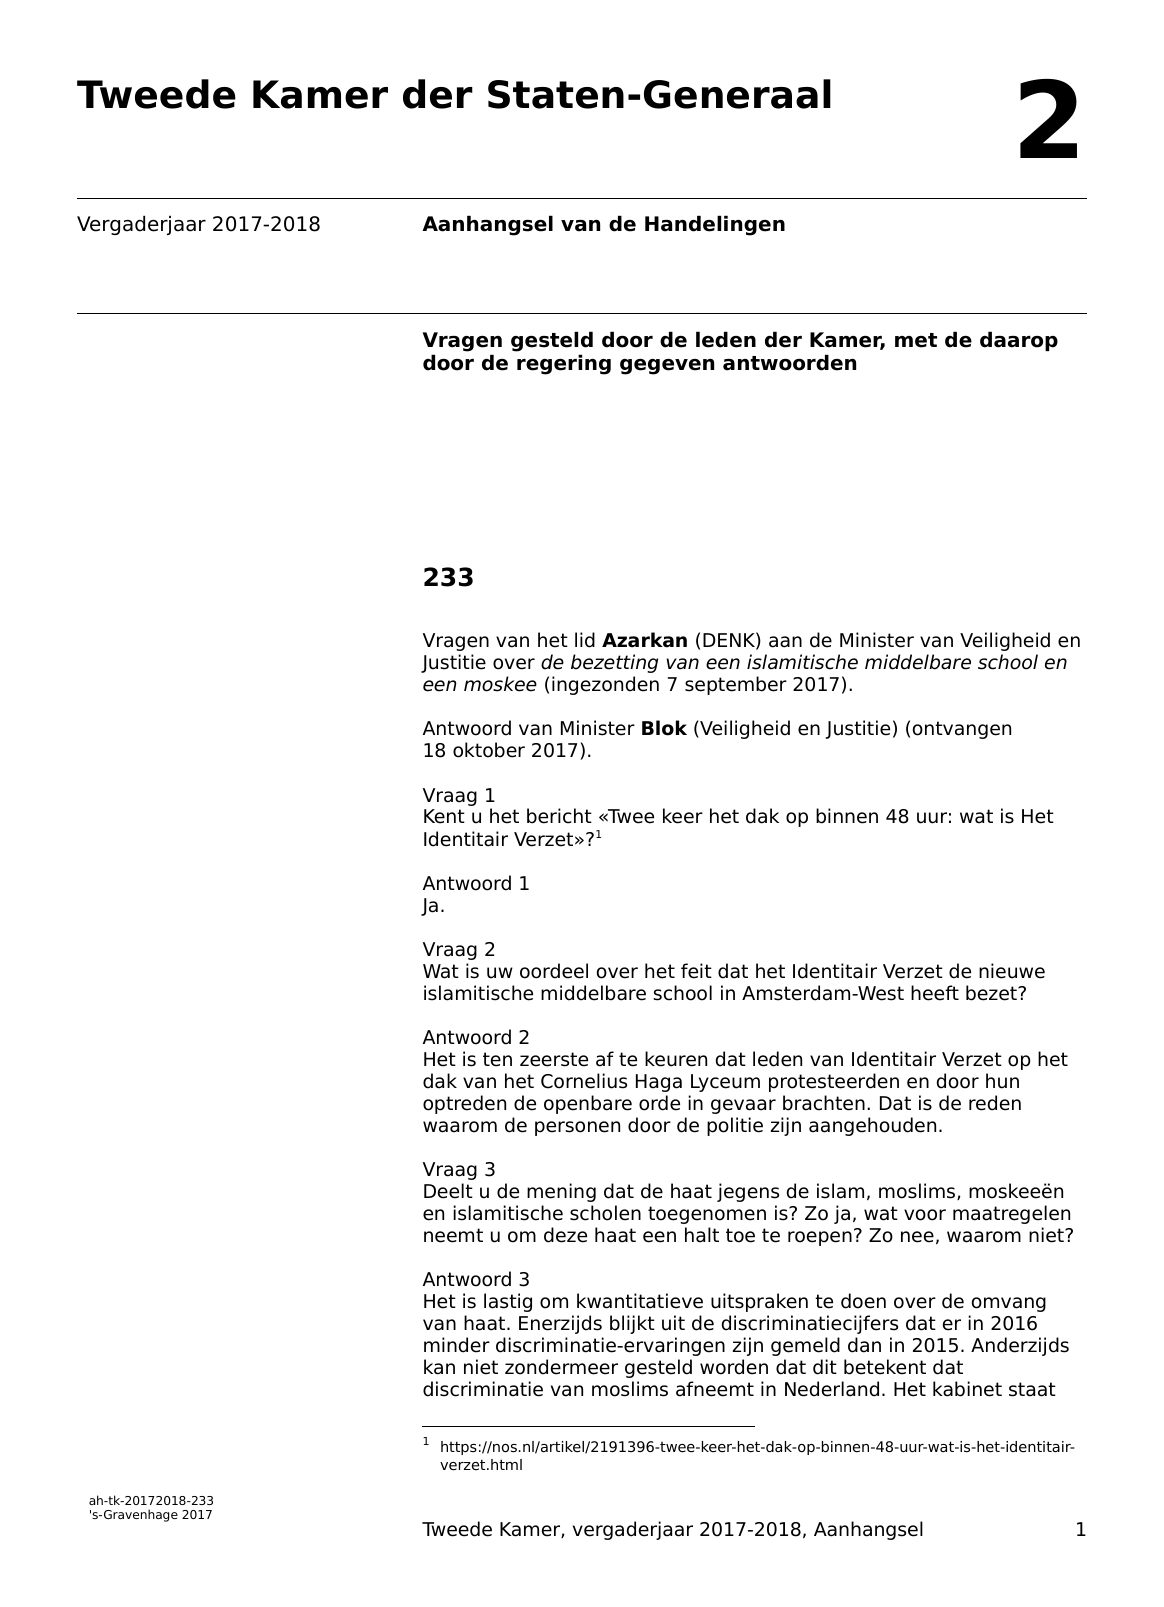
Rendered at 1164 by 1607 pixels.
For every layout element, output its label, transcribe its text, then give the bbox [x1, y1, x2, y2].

text Antwoord van Minister Blok (Veiligheid en Justitie) (ontvangen 18 oktober 2017). [422, 718, 1087, 762]
text Deelt u de mening dat de haat jegens de islam, moslims, moskeeën en islamitische scholen toegenomen is? Zo ja, wat voor maatregelen neemt u om deze haat een halt toe te roepen? Zo nee, waarom niet? [422, 1181, 1087, 1247]
text Antwoord 2 [422, 1027, 1087, 1049]
text Vraag 3 [422, 1159, 1087, 1181]
table_cell Vergaderjaar 2017-2018 [77, 199, 422, 313]
text Vraag 2 [422, 939, 1087, 961]
text Het is lastig om kwantitatieve uitspraken te doen over de omvang van haat. Enerzijds blijkt uit de discriminatiecijfers dat er in 2016 minder discriminatie-ervaringen zijn gemeld dan in 2015. Anderzijds kan niet zondermeer gesteld worden dat dit betekent dat discriminatie van moslims afneemt in Nederland. Het kabinet staat [422, 1291, 1087, 1401]
text Vragen van het lid Azarkan (DENK) aan de Minister van Veiligheid en Justitie over de bezetting van een islamitische middelbare school en een moskee (ingezonden 7 september 2017). [422, 630, 1087, 696]
text Kent u het bericht «Twee keer het dak op binnen 48 uur: wat is Het Identitair Verzet»? [422, 806, 1087, 850]
text Wat is uw oordeel over het feit dat het Identitair Verzet de nieuwe islamitische middelbare school in Amsterdam-West heeft bezet? [422, 961, 1087, 1005]
table_cell Aanhangsel van de Handelingen [422, 199, 1087, 313]
text 's-Gravenhage 2017 [88, 1508, 323, 1522]
text https://nos.nl/artikel/2191396-twee-keer-het-dak-op-binnen-48-uur-wat-is-het-identitair-verzet.html [422, 1435, 1087, 1474]
table_header Tweede Kamer der Staten-Generaal [77, 59, 886, 198]
text Vraag 1 [422, 784, 1087, 806]
text 233 [422, 563, 1087, 592]
text ah-tk-20172018-233 [88, 1494, 323, 1508]
text Antwoord 3 [422, 1269, 1087, 1291]
text Het is ten zeerste af te keuren dat leden van Identitair Verzet op het dak van het Cornelius Haga Lyceum protesteerden en door hun optreden de openbare orde in gevaar brachten. Dat is de reden waarom de personen door de politie zijn aangehouden. [422, 1049, 1087, 1137]
table_cell [77, 314, 422, 375]
table_cell Vragen gesteld door de leden der Kamer, met de daarop door de regering gegeven antwoorden [422, 314, 1087, 375]
text Antwoord 1 [422, 873, 1087, 894]
text Ja. [422, 894, 1087, 917]
table_header 2 [886, 59, 1087, 198]
